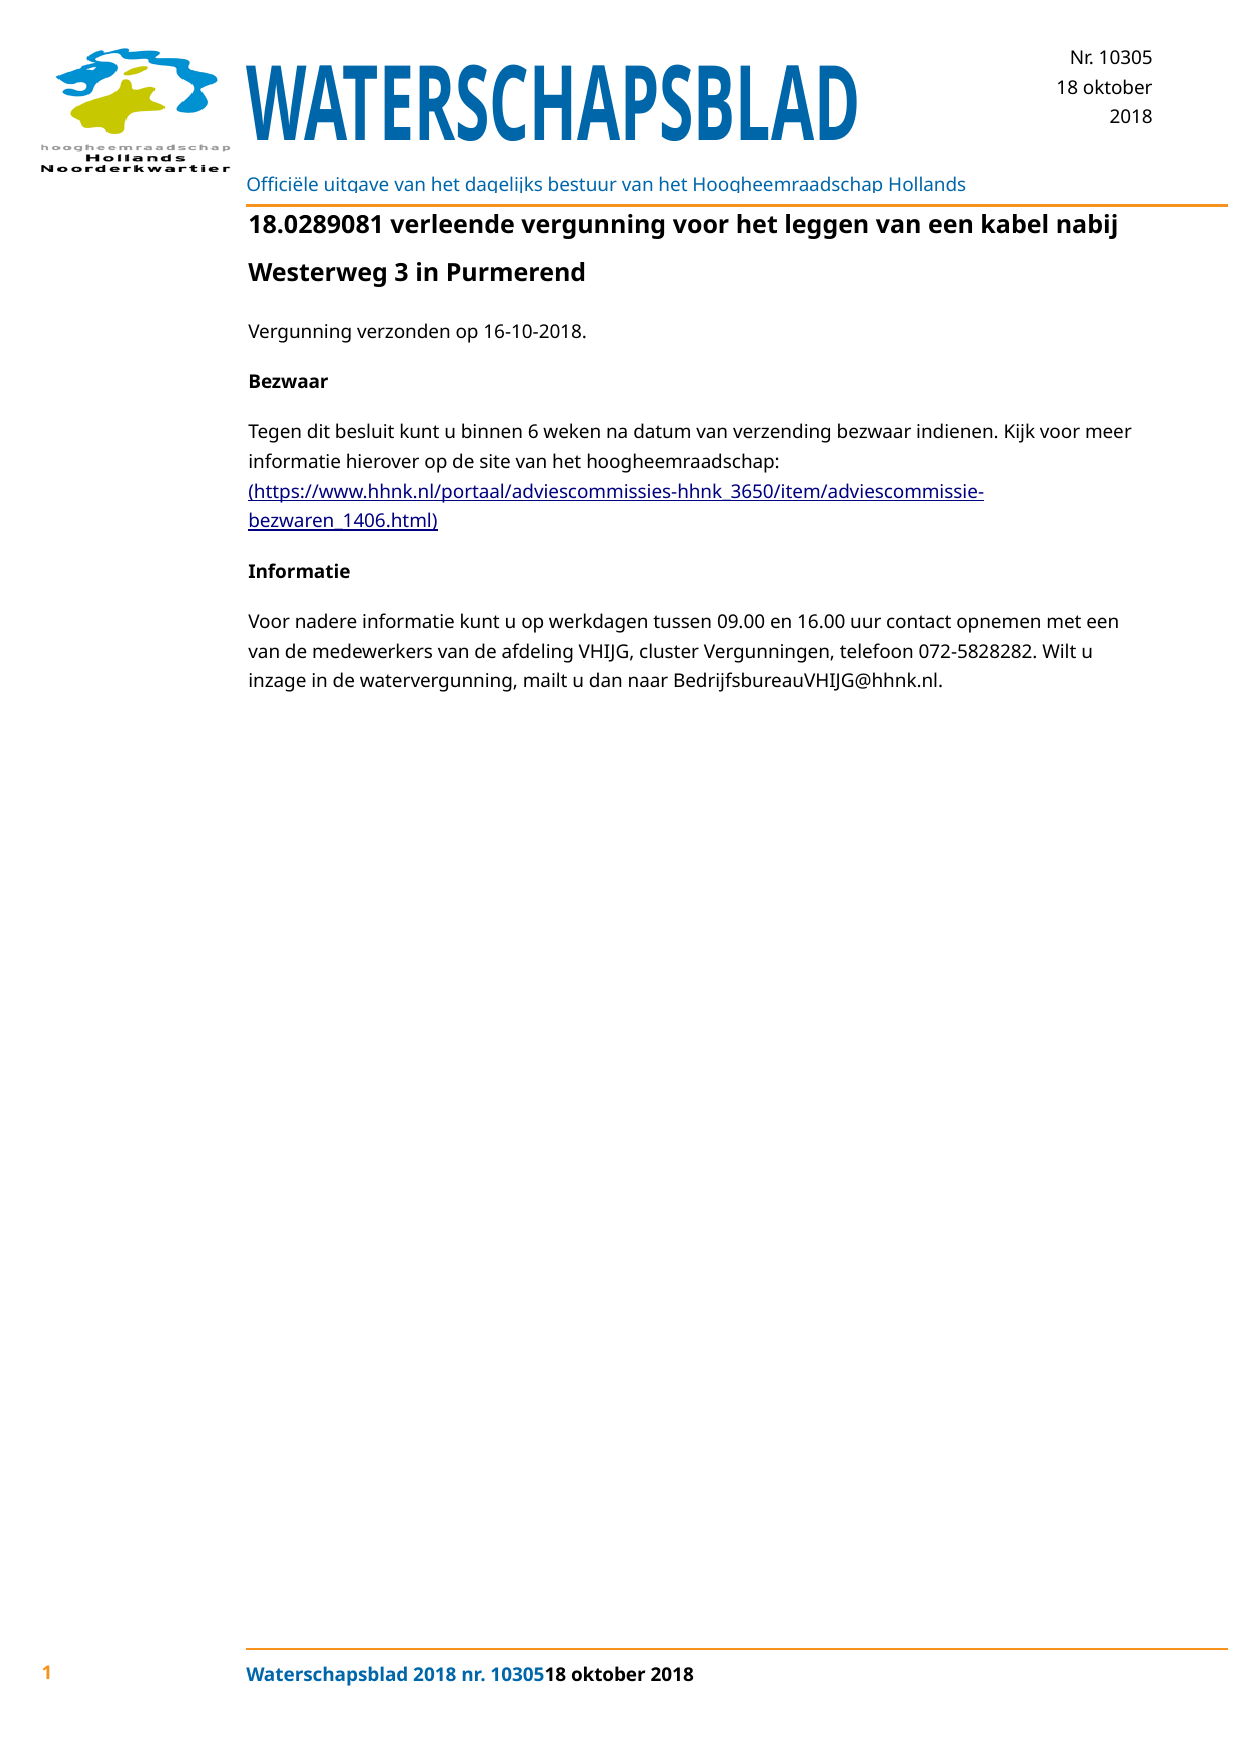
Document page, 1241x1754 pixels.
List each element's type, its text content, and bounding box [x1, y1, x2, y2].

picture [41, 47, 231, 172]
text Vergunning verzonden op 16-10-2018. [248, 318, 1152, 344]
text Informatie [248, 558, 1152, 584]
text Voor nadere informatie kunt u op werkdagen tussen 09.00 en 16.00 uur contact opnemen met een van de medewerkers van de afdeling VHIJG, cluster Vergunningen, telefoon 072-5828282. Wilt u inzage in de watervergunning, mailt u dan naar BedrijfsbureauVHIJG@hhnk.nl. [248, 608, 1152, 693]
text Tegen dit besluit kunt u binnen 6 weken na datum van verzending bezwaar indienen. Kijk voor meer informatie hierover op de site van het hoogheemraadschap: (https://www.hhnk.nl/portaal/adviescommissies-hhnk_3650/item/adviescommissie-bezwaren_1406.html) [248, 419, 1152, 533]
text Bezwaar [248, 368, 1152, 394]
text 18.0289081 verleende vergunning voor het leggen van een kabel nabij Westerweg 3 in Purmerend [248, 207, 1152, 288]
